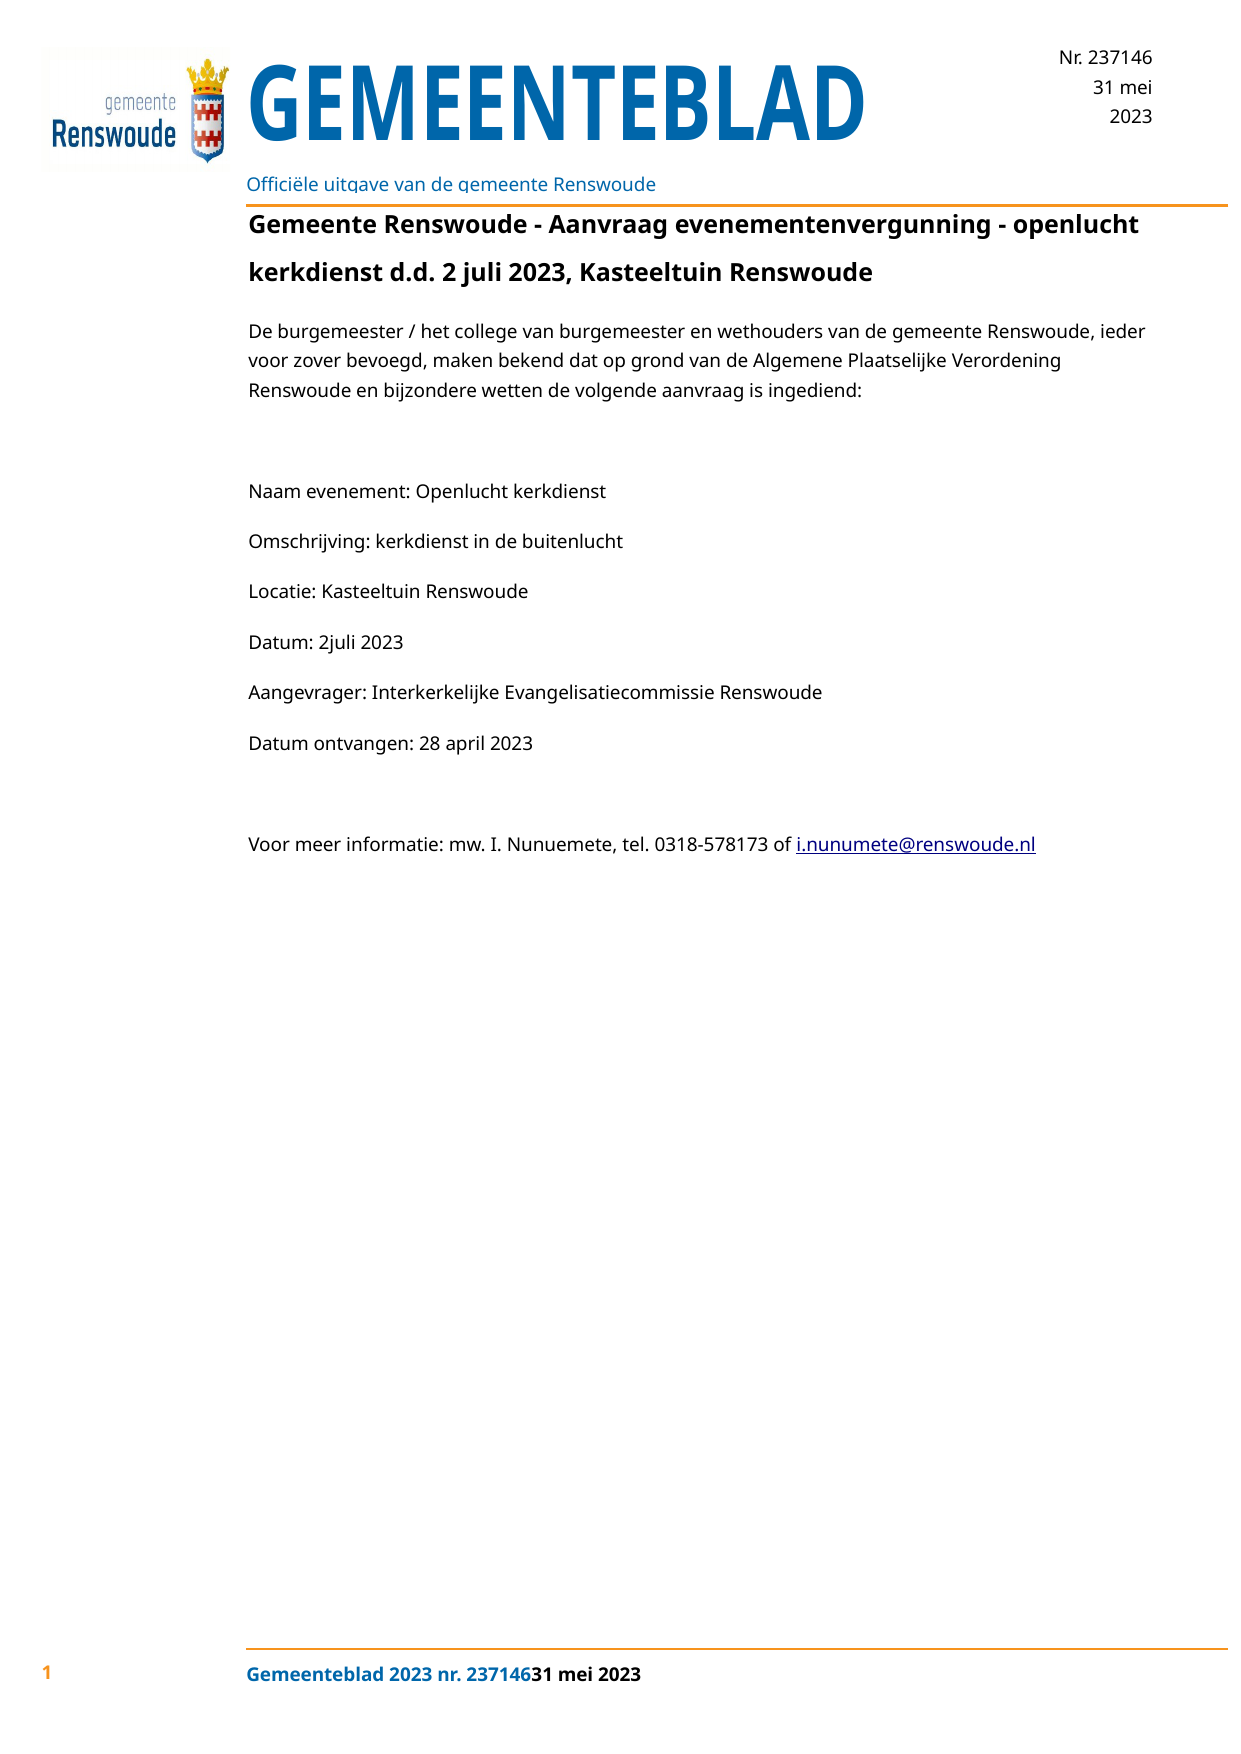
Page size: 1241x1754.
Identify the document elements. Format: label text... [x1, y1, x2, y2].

text Voor meer informatie: mw. I. Nunuemete, tel. 0318-578173 of i.nunumete@renswoude.nl [248, 831, 1152, 857]
text Datum ontvangen: 28 april 2023 [248, 730, 1152, 756]
text Aangevrager: Interkerkelijke Evangelisatiecommissie Renswoude [248, 679, 1152, 705]
picture [41, 47, 231, 172]
text Datum: 2juli 2023 [248, 629, 1152, 655]
text Locatie: Kasteeltuin Renswoude [248, 579, 1152, 604]
text De burgemeester / het college van burgemeester en wethouders van de gemeente Renswoude, ieder voor zover bevoegd, maken bekend dat op grond van de Algemene Plaatselijke Verordening Renswoude en bijzondere wetten de volgende aanvraag is ingediend: [248, 318, 1152, 403]
text Omschrijving: kerkdienst in de buitenlucht [248, 528, 1152, 554]
text Naam evenement: Openlucht kerkdienst [248, 478, 1152, 504]
text Gemeente Renswoude - Aanvraag evenementenvergunning - openlucht kerkdienst d.d. 2 juli 2023, Kasteeltuin Renswoude [248, 207, 1152, 288]
